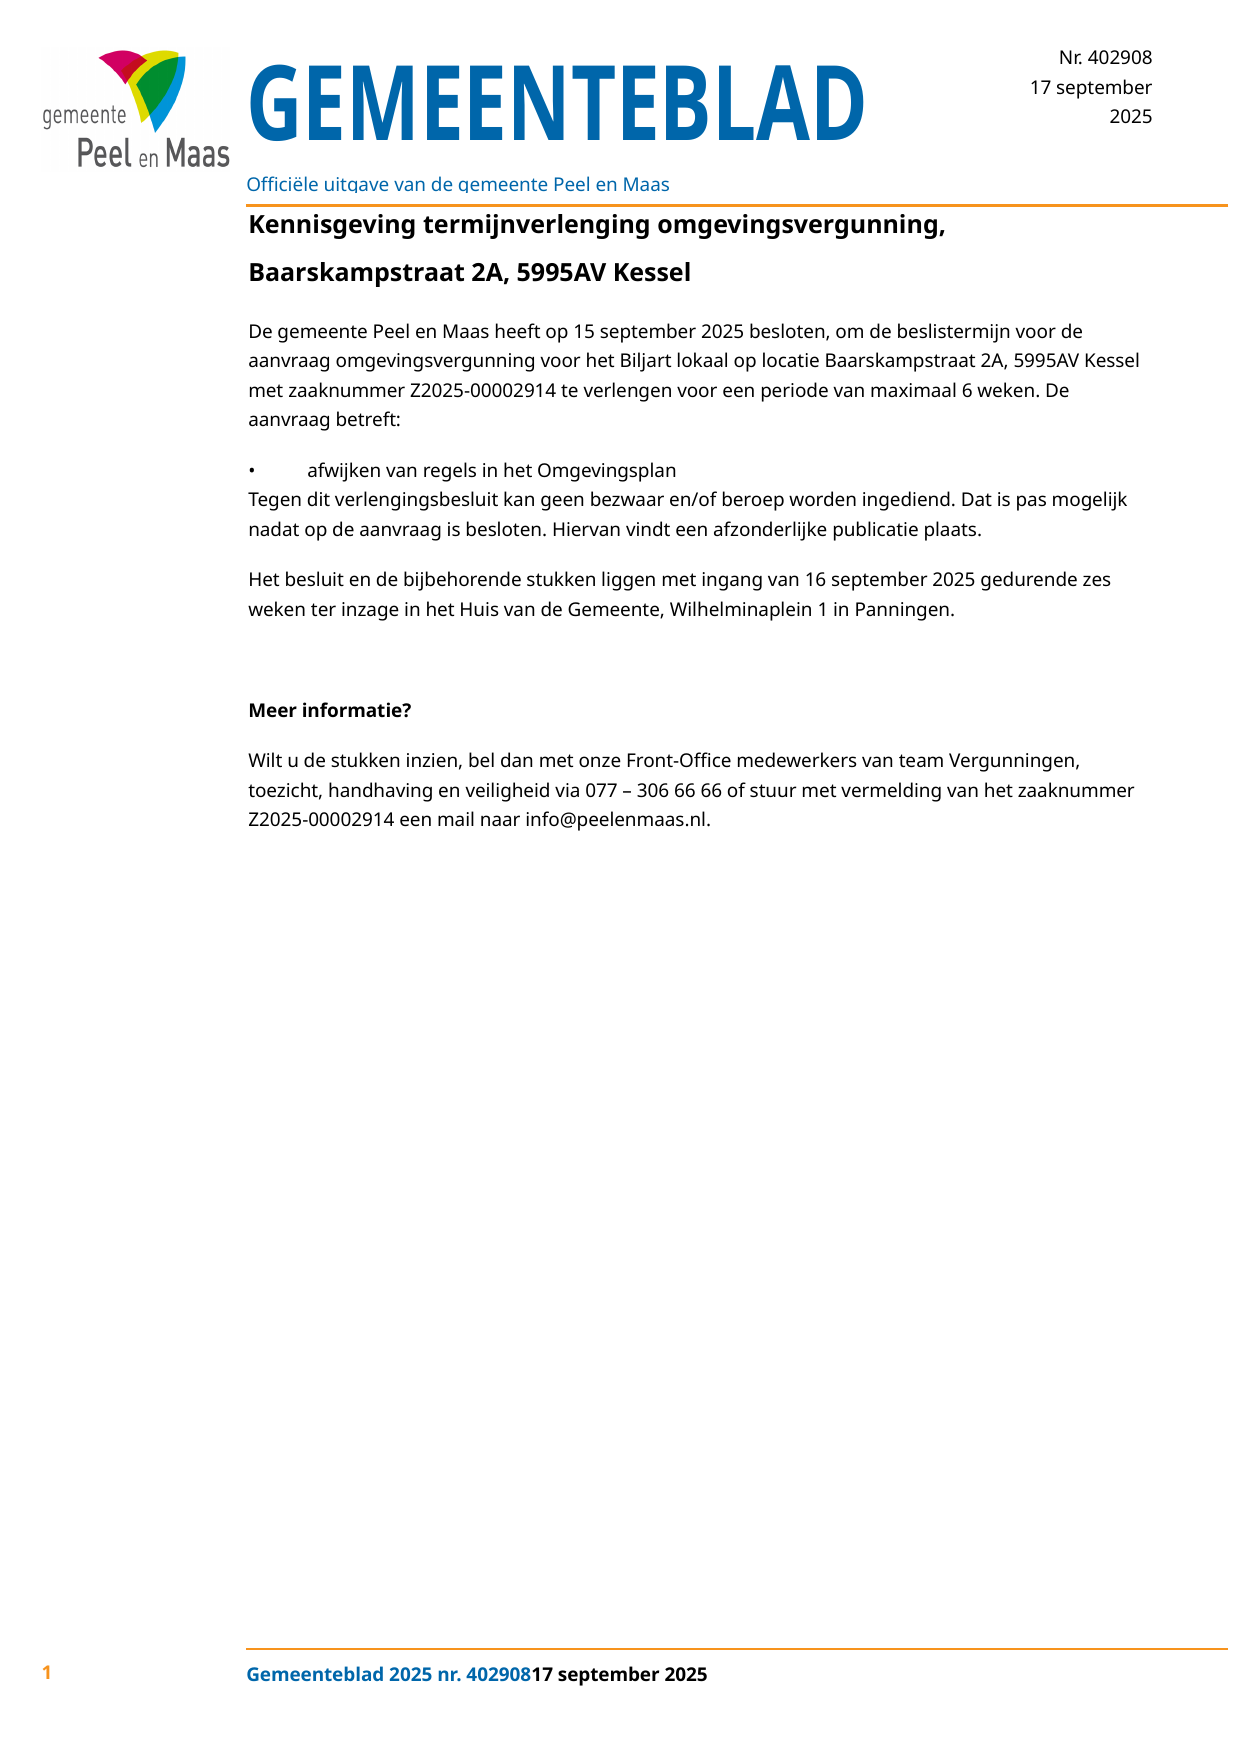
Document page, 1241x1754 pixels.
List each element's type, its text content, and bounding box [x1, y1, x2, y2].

text Het besluit en de bijbehorende stukken liggen met ingang van 16 september 2025 gedurende zes weken ter inzage in het Huis van de Gemeente, Wilhelminaplein 1 in Panningen. [248, 567, 1152, 622]
text De gemeente Peel en Maas heeft op 15 september 2025 besloten, om de beslistermijn voor de aanvraag omgevingsvergunning voor het Biljart lokaal op locatie Baarskampstraat 2A, 5995AV Kessel met zaaknummer Z2025-00002914 te verlengen voor een periode van maximaal 6 weken. De aanvraag betreft: [248, 318, 1152, 432]
text Wilt u de stukken inzien, bel dan met onze Front-Office medewerkers van team Vergunningen, toezicht, handhaving en veiligheid via 077 – 306 66 66 of stuur met vermelding van het zaaknummer Z2025-00002914 een mail naar info@peelenmaas.nl. [248, 747, 1152, 832]
picture [41, 47, 231, 172]
text Tegen dit verlengingsbesluit kan geen bezwaar en/of beroep worden ingediend. Dat is pas mogelijk nadat op de aanvraag is besloten. Hiervan vindt een afzonderlijke publicatie plaats. [248, 487, 1152, 542]
list afwijken van regels in het Omgevingsplan [248, 457, 1152, 483]
text Kennisgeving termijnverlenging omgevingsvergunning, Baarskampstraat 2A, 5995AV Kessel [248, 207, 1152, 288]
text Meer informatie? [248, 697, 1152, 723]
